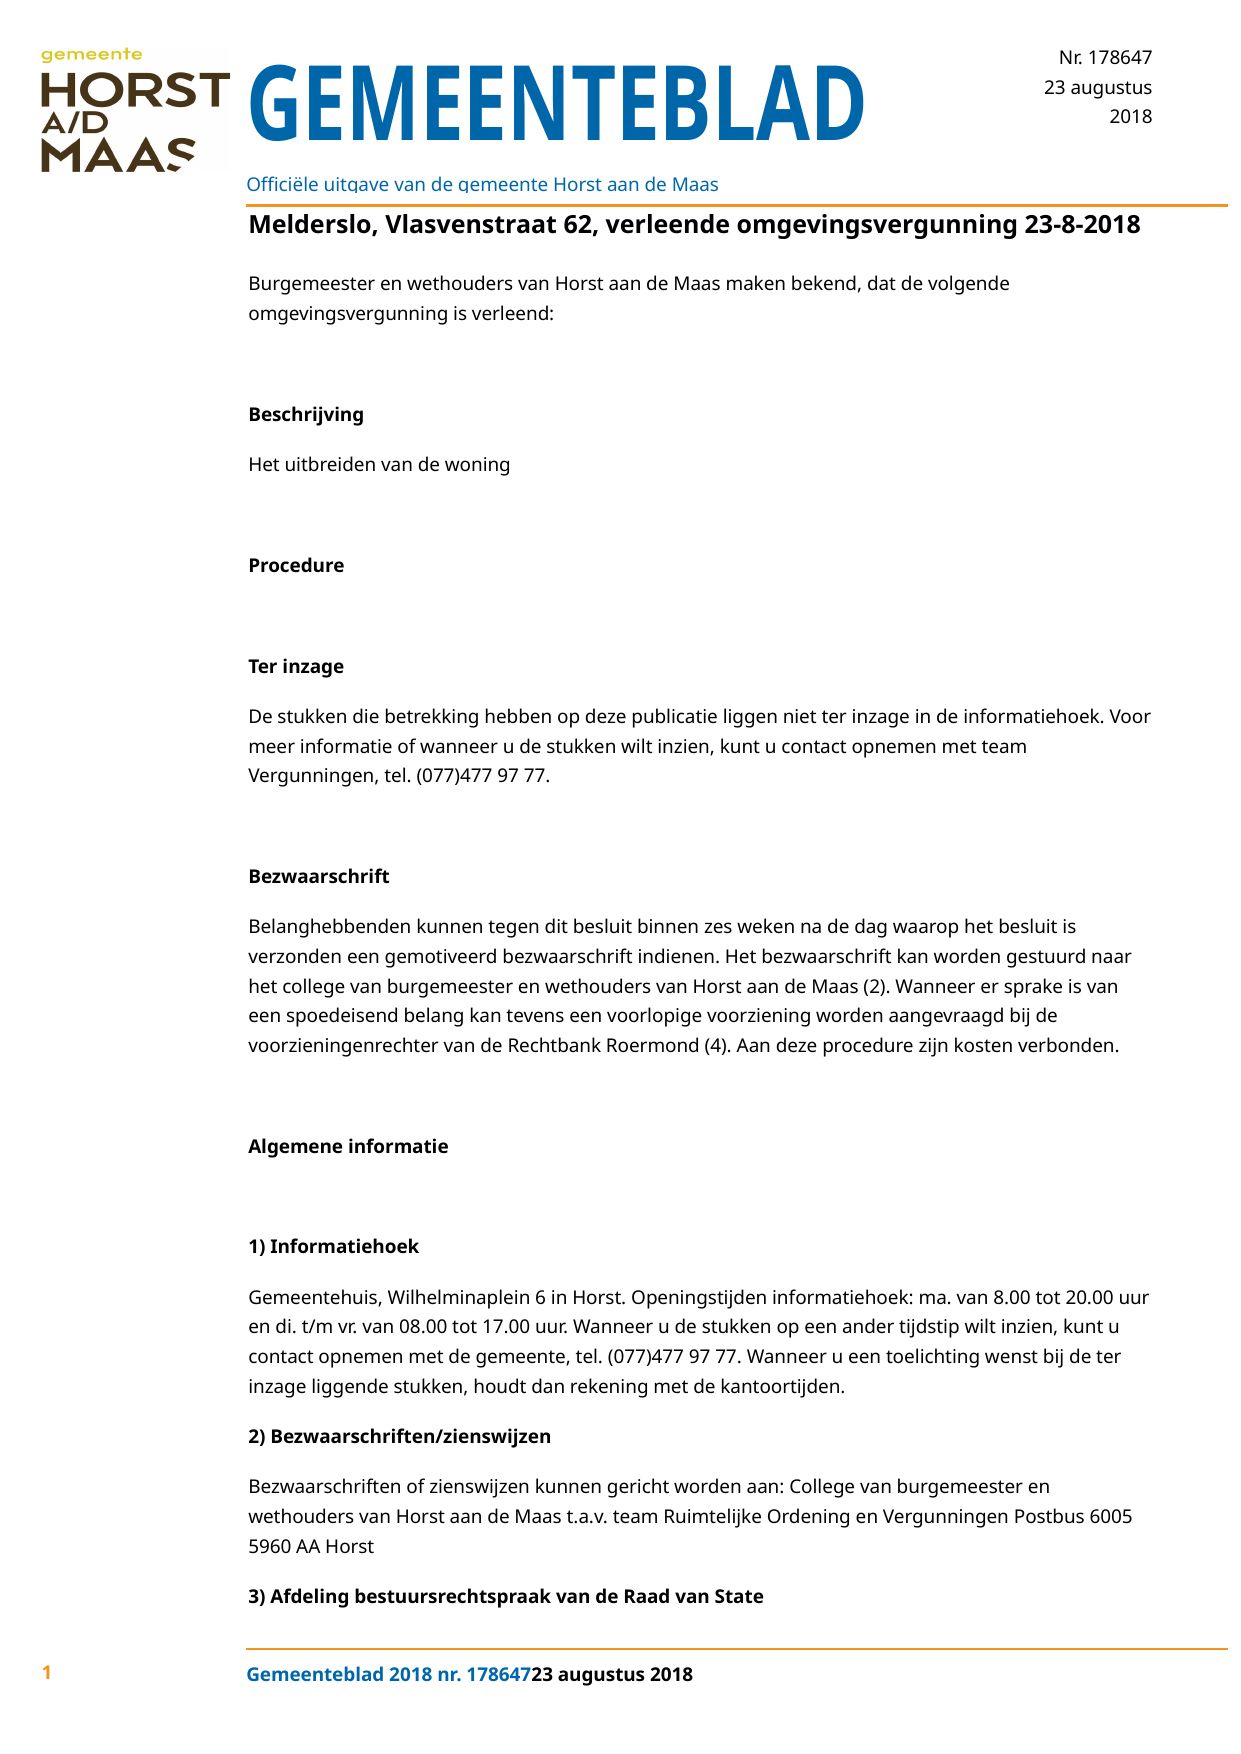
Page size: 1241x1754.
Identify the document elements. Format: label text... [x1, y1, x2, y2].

text Gemeentehuis, Wilhelminaplein 6 in Horst. Openingstijden informatiehoek: ma. van 8.00 tot 20.00 uur en di. t/m vr. van 08.00 tot 17.00 uur. Wanneer u de stukken op een ander tijdstip wilt inzien, kunt u contact opnemen met de gemeente, tel. (077)477 97 77. Wanneer u een toelichting wenst bij de ter inzage liggende stukken, houdt dan rekening met de kantoortijden. [248, 1284, 1152, 1398]
text Burgemeester en wethouders van Horst aan de Maas maken bekend, dat de volgende omgevingsvergunning is verleend: [248, 270, 1152, 326]
text Ter inzage [248, 653, 1152, 678]
text Bezwaarschrift [248, 863, 1152, 889]
text Beschrijving [248, 401, 1152, 426]
text 1) Informatiehoek [248, 1234, 1152, 1259]
text Het uitbreiden van de woning [248, 451, 1152, 477]
text 3) Afdeling bestuursrechtspraak van de Raad van State [248, 1583, 1152, 1609]
text 2) Bezwaarschriften/zienswijzen [248, 1423, 1152, 1449]
picture [41, 47, 231, 172]
text Melderslo, Vlasvenstraat 62, verleende omgevingsvergunning 23-8-2018 [248, 207, 1152, 241]
text De stukken die betrekking hebben op deze publicatie liggen niet ter inzage in de informatiehoek. Voor meer informatie of wanneer u de stukken wilt inzien, kunt u contact opnemen met team Vergunningen, tel. (077)477 97 77. [248, 703, 1152, 788]
text Procedure [248, 552, 1152, 578]
text Belanghebbenden kunnen tegen dit besluit binnen zes weken na de dag waarop het besluit is verzonden een gemotiveerd bezwaarschrift indienen. Het bezwaarschrift kan worden gestuurd naar het college van burgemeester en wethouders van Horst aan de Maas (2). Wanneer er sprake is van een spoedeisend belang kan tevens een voorlopige voorziening worden aangevraagd bij de voorzieningenrechter van de Rechtbank Roermond (4). Aan deze procedure zijn kosten verbonden. [248, 914, 1152, 1058]
text Bezwaarschriften of zienswijzen kunnen gericht worden aan: College van burgemeester en wethouders van Horst aan de Maas t.a.v. team Ruimtelijke Ordening en Vergunningen Postbus 6005 5960 AA Horst [248, 1474, 1152, 1558]
text Algemene informatie [248, 1133, 1152, 1158]
